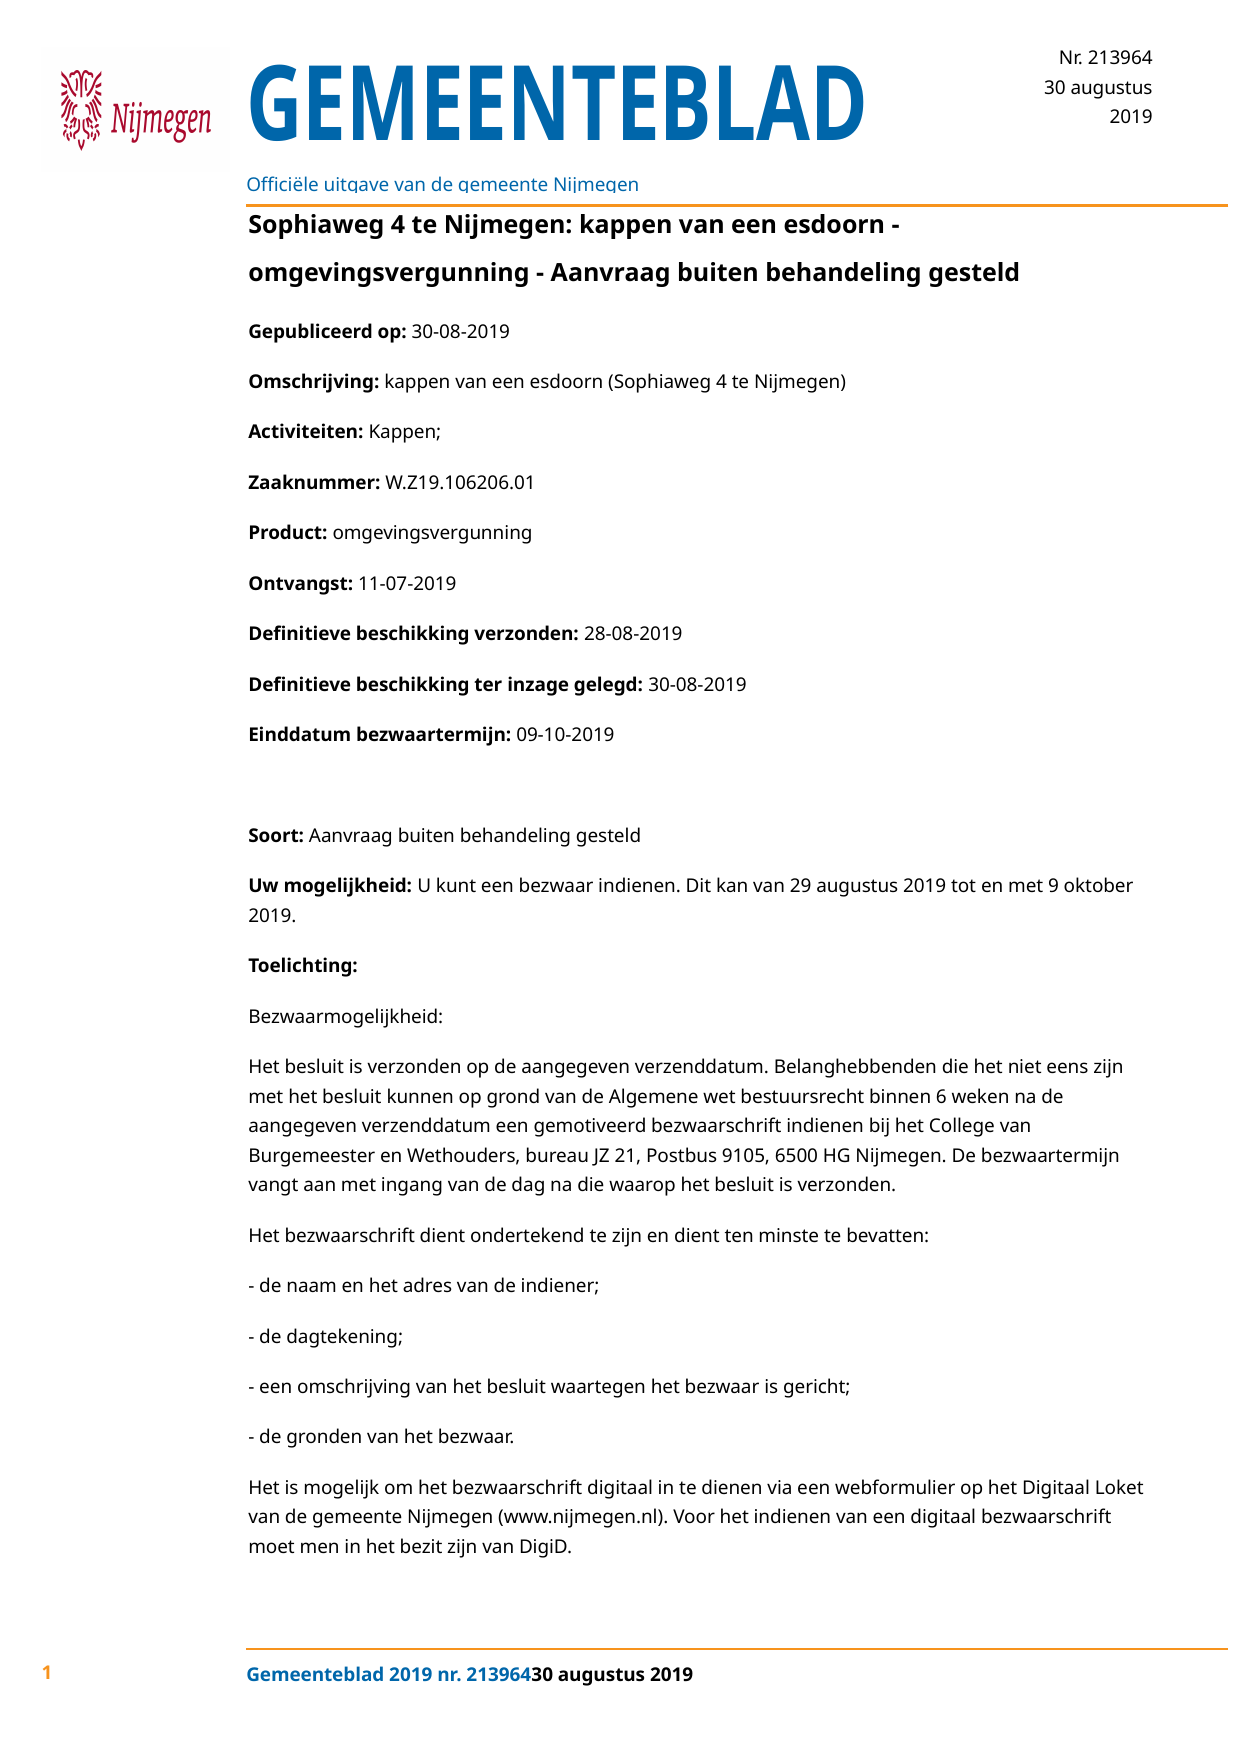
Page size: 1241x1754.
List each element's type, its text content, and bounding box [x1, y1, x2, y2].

text Het is mogelijk om het bezwaarschrift digitaal in te dienen via een webformulier op het Digitaal Loket van de gemeente Nijmegen (www.nijmegen.nl). Voor het indienen van een digitaal bezwaarschrift moet men in het bezit zijn van DigiD. [248, 1474, 1152, 1559]
text Soort: Aanvraag buiten behandeling gesteld [248, 822, 1152, 848]
text Gepubliceerd op: 30-08-2019 [248, 318, 1152, 344]
text Definitieve beschikking verzonden: 28-08-2019 [248, 620, 1152, 646]
text Product: omgevingsvergunning [248, 519, 1152, 545]
text Het besluit is verzonden op de aangegeven verzenddatum. Belanghebbenden die het niet eens zijn met het besluit kunnen op grond van de Algemene wet bestuursrecht binnen 6 weken na de aangegeven verzenddatum een gemotiveerd bezwaarschrift indienen bij het College van Burgemeester en Wethouders, bureau JZ 21, Postbus 9105, 6500 HG Nijmegen. De bezwaartermijn vangt aan met ingang van de dag na die waarop het besluit is verzonden. [248, 1053, 1152, 1197]
text Ontvangst: 11-07-2019 [248, 570, 1152, 596]
text Activiteiten: Kappen; [248, 419, 1152, 444]
text Sophiaweg 4 te Nijmegen: kappen van een esdoorn - omgevingsvergunning - Aanvraag buiten behandeling gesteld [248, 207, 1152, 288]
picture [41, 47, 231, 172]
text - de gronden van het bezwaar. [248, 1424, 1152, 1449]
text - de dagtekening; [248, 1323, 1152, 1349]
text Definitieve beschikking ter inzage gelegd: 30-08-2019 [248, 671, 1152, 697]
text - een omschrijving van het besluit waartegen het bezwaar is gericht; [248, 1373, 1152, 1399]
text Toelichting: [248, 952, 1152, 978]
text - de naam en het adres van de indiener; [248, 1272, 1152, 1298]
text Het bezwaarschrift dient ondertekend te zijn en dient ten minste te bevatten: [248, 1222, 1152, 1248]
text Zaaknummer: W.Z19.106206.01 [248, 469, 1152, 495]
text Omschrijving: kappen van een esdoorn (Sophiaweg 4 te Nijmegen) [248, 368, 1152, 394]
text Bezwaarmogelijkheid: [248, 1003, 1152, 1029]
text Uw mogelijkheid: U kunt een bezwaar indienen. Dit kan van 29 augustus 2019 tot en met 9 oktober 2019. [248, 872, 1152, 928]
text Einddatum bezwaartermijn: 09-10-2019 [248, 721, 1152, 747]
